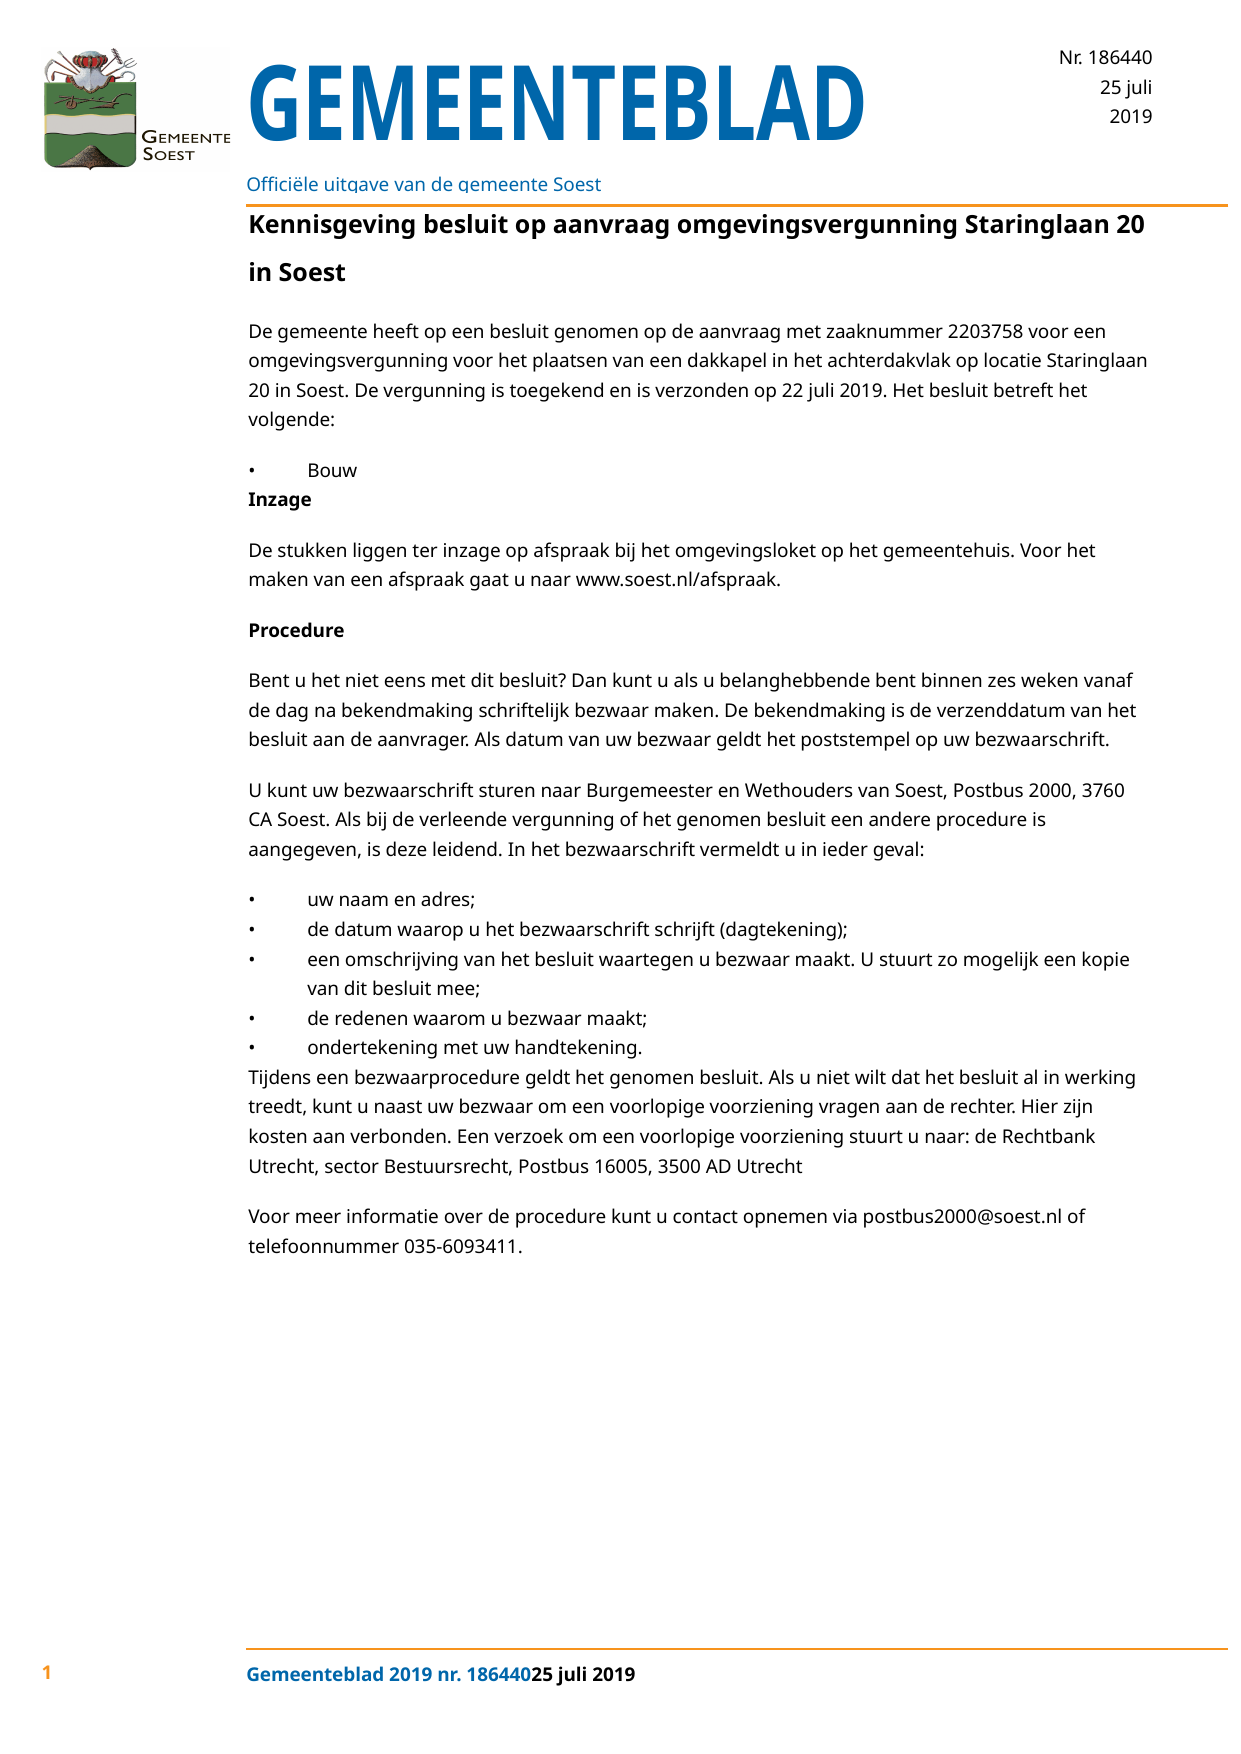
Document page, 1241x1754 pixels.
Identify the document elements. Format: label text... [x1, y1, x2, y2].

text Kennisgeving besluit op aanvraag omgevingsvergunning Staringlaan 20 in Soest [248, 207, 1152, 288]
text Voor meer informatie over de procedure kunt u contact opnemen via postbus2000@soest.nl of telefoonnummer 035-6093411. [248, 1203, 1152, 1259]
text Tijdens een bezwaarprocedure geldt het genomen besluit. Als u niet wilt dat het besluit al in werking treedt, kunt u naast uw bezwaar om een voorlopige voorziening vragen aan de rechter. Hier zijn kosten aan verbonden. Een verzoek om een voorlopige voorziening stuurt u naar: de Rechtbank Utrecht, sector Bestuursrecht, Postbus 16005, 3500 AD Utrecht [248, 1064, 1152, 1179]
list de redenen waarom u bezwaar maakt; [248, 1005, 1152, 1031]
text De gemeente heeft op een besluit genomen op de aanvraag met zaaknummer 2203758 voor een omgevingsvergunning voor het plaatsen van een dakkapel in het achterdakvlak op locatie Staringlaan 20 in Soest. De vergunning is toegekend en is verzonden op 22 juli 2019. Het besluit betreft het volgende: [248, 318, 1152, 432]
picture [41, 47, 231, 172]
text De stukken liggen ter inzage op afspraak bij het omgevingsloket op het gemeentehuis. Voor het maken van een afspraak gaat u naar www.soest.nl/afspraak. [248, 537, 1152, 592]
text U kunt uw bezwaarschrift sturen naar Burgemeester en Wethouders van Soest, Postbus 2000, 3760 CA Soest. Als bij de verleende vergunning of het genomen besluit een andere procedure is aangegeven, is deze leidend. In het bezwaarschrift vermeldt u in ieder geval: [248, 777, 1152, 862]
list Bouw [248, 457, 1152, 483]
list de datum waarop u het bezwaarschrift schrijft (dagtekening); [248, 916, 1152, 942]
text Bent u het niet eens met dit besluit? Dan kunt u als u belanghebbende bent binnen zes weken vanaf de dag na bekendmaking schriftelijk bezwaar maken. De bekendmaking is de verzenddatum van het besluit aan de aanvrager. Als datum van uw bezwaar geldt het poststempel op uw bezwaarschrift. [248, 667, 1152, 752]
list ondertekening met uw handtekening. [248, 1034, 1152, 1060]
list een omschrijving van het besluit waartegen u bezwaar maakt. U stuurt zo mogelijk een kopie van dit besluit mee; [248, 946, 1152, 1001]
text Procedure [248, 617, 1152, 643]
list uw naam en adres; [248, 887, 1152, 912]
text Inzage [248, 487, 1152, 512]
